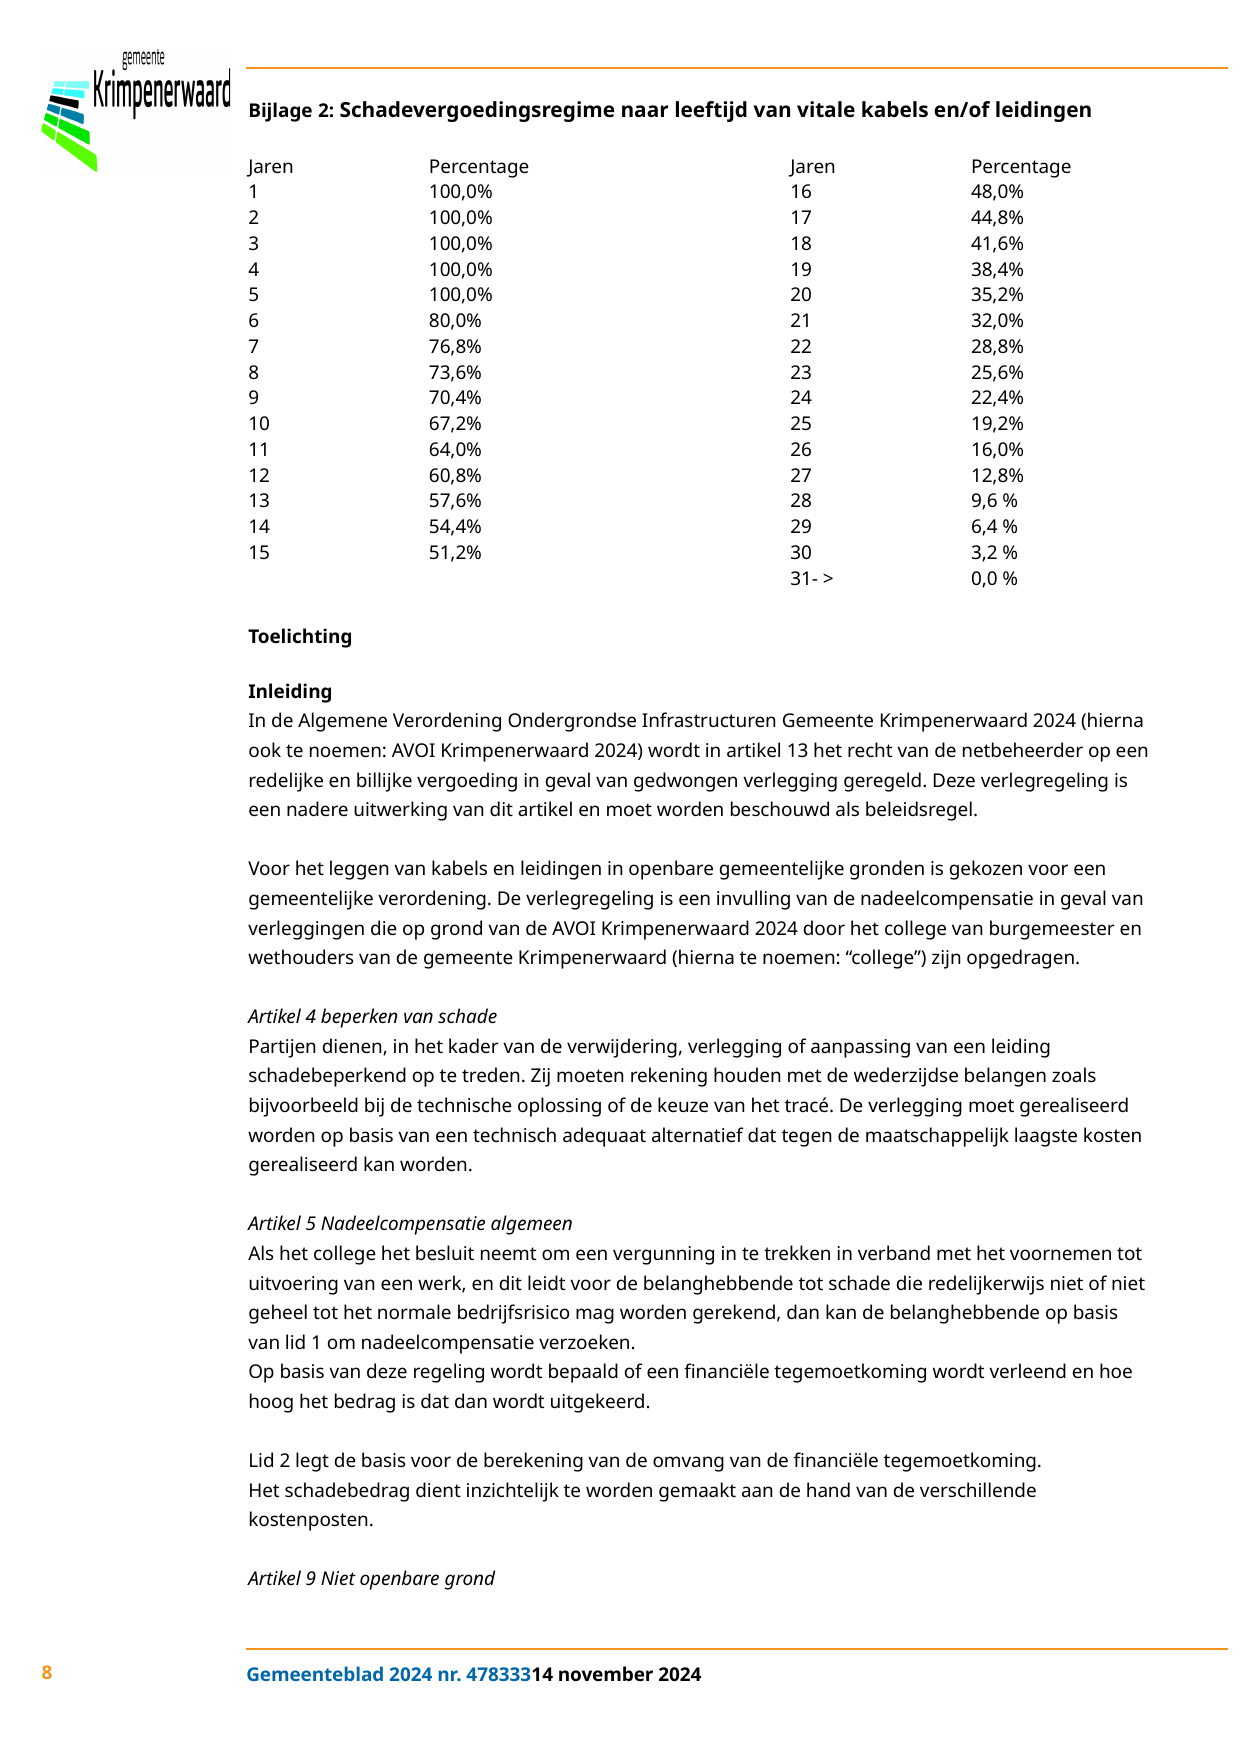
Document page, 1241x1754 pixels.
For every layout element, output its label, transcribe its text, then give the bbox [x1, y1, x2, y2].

table_cell 21 [790, 308, 971, 333]
table_cell [609, 359, 790, 384]
table_cell 25,6% [971, 359, 1152, 384]
table_cell [609, 488, 790, 513]
table_cell 0,0 % [971, 565, 1152, 590]
table_cell 100,0% [429, 256, 609, 282]
table_cell 17 [790, 205, 971, 230]
table_header Jaren [790, 153, 971, 179]
text Lid 2 legt de basis voor de berekening van de omvang van de financiële tegemoetkoming. [248, 1447, 1152, 1473]
text Bijlage 2: Schadevergoedingsregime naar leeftijd van vitale kabels en/of leidingen [248, 95, 1152, 123]
table_header Percentage [971, 153, 1152, 179]
table_cell 51,2% [429, 539, 609, 565]
text Het schadebedrag dient inzichtelijk te worden gemaakt aan de hand van de verschillende kostenposten. [248, 1477, 1152, 1532]
table_cell 28,8% [971, 333, 1152, 359]
table_cell 22,4% [971, 385, 1152, 410]
text Toelichting [248, 623, 1152, 649]
table_cell [609, 565, 790, 590]
table_cell [609, 230, 790, 256]
table_cell 23 [790, 359, 971, 384]
table_cell 5 [248, 282, 429, 307]
table_cell 70,4% [429, 385, 609, 410]
text Als het college het besluit neemt om een vergunning in te trekken in verband met het voornemen tot uitvoering van een werk, en dit leidt voor de belanghebbende tot schade die redelijkerwijs niet of niet geheel tot het normale bedrijfsrisico mag worden gerekend, dan kan de belanghebbende op basis van lid 1 om nadeelcompensatie verzoeken. [248, 1240, 1152, 1355]
table_cell 26 [790, 436, 971, 462]
table_cell 100,0% [429, 205, 609, 230]
table_cell 32,0% [971, 308, 1152, 333]
table_cell 22 [790, 333, 971, 359]
table_cell [609, 436, 790, 462]
text In de Algemene Verordening Ondergrondse Infrastructuren Gemeente Krimpenerwaard 2024 (hierna ook te noemen: AVOI Krimpenerwaard 2024) wordt in artikel 13 het recht van de netbeheerder op een redelijke en billijke vergoeding in geval van gedwongen verlegging geregeld. Deze verlegregeling is een nadere uitwerking van dit artikel en moet worden beschouwd als beleidsregel. [248, 708, 1152, 822]
table_cell 1 [248, 179, 429, 204]
table_cell [609, 539, 790, 565]
table_cell 28 [790, 488, 971, 513]
table_cell [609, 282, 790, 307]
table_cell [609, 333, 790, 359]
table_cell 7 [248, 333, 429, 359]
table_cell [609, 179, 790, 204]
table_cell 100,0% [429, 282, 609, 307]
table_cell 38,4% [971, 256, 1152, 282]
table_cell 18 [790, 230, 971, 256]
table_cell 100,0% [429, 230, 609, 256]
table_cell 16,0% [971, 436, 1152, 462]
table_cell 29 [790, 513, 971, 539]
table_cell 16 [790, 179, 971, 204]
table_cell 64,0% [429, 436, 609, 462]
table_cell [609, 308, 790, 333]
table_cell 14 [248, 513, 429, 539]
table_cell 24 [790, 385, 971, 410]
table_cell [609, 462, 790, 487]
text Artikel 4 beperken van schade [248, 1003, 1152, 1029]
text Voor het leggen van kabels en leidingen in openbare gemeentelijke gronden is gekozen voor een gemeentelijke verordening. De verlegregeling is een invulling van de nadeelcompensatie in geval van verleggingen die op grond van de AVOI Krimpenerwaard 2024 door het college van burgemeester en wethouders van de gemeente Krimpenerwaard (hierna te noemen: “college”) zijn opgedragen. [248, 856, 1152, 970]
table_cell 35,2% [971, 282, 1152, 307]
text Artikel 9 Niet openbare grond [248, 1566, 1152, 1591]
table_cell 44,8% [971, 205, 1152, 230]
table_cell 15 [248, 539, 429, 565]
table_cell 9 [248, 385, 429, 410]
table_cell 6,4 % [971, 513, 1152, 539]
table_cell 60,8% [429, 462, 609, 487]
text Inleiding [248, 678, 1152, 704]
table_cell 27 [790, 462, 971, 487]
table_cell [429, 565, 609, 590]
picture [41, 47, 231, 172]
table_cell 2 [248, 205, 429, 230]
table_cell 12,8% [971, 462, 1152, 487]
table_header Jaren [248, 153, 429, 179]
table_header [609, 153, 790, 179]
table_cell 13 [248, 488, 429, 513]
table_header Percentage [429, 153, 609, 179]
table_cell 8 [248, 359, 429, 384]
table_cell 20 [790, 282, 971, 307]
table_cell 31- > [790, 565, 971, 590]
table_cell 4 [248, 256, 429, 282]
table_cell [609, 513, 790, 539]
table_cell [609, 256, 790, 282]
table_cell 25 [790, 410, 971, 436]
table_cell 3 [248, 230, 429, 256]
table_cell 6 [248, 308, 429, 333]
table_cell 48,0% [971, 179, 1152, 204]
table_cell 12 [248, 462, 429, 487]
table_cell 80,0% [429, 308, 609, 333]
table_cell 19 [790, 256, 971, 282]
table_cell 76,8% [429, 333, 609, 359]
table_cell 3,2 % [971, 539, 1152, 565]
table_cell 73,6% [429, 359, 609, 384]
table_cell 30 [790, 539, 971, 565]
table_cell 10 [248, 410, 429, 436]
table_cell [609, 385, 790, 410]
table_cell [248, 565, 429, 590]
table_cell 67,2% [429, 410, 609, 436]
table_cell 9,6 % [971, 488, 1152, 513]
text Op basis van deze regeling wordt bepaald of een financiële tegemoetkoming wordt verleend en hoe hoog het bedrag is dat dan wordt uitgekeerd. [248, 1358, 1152, 1414]
table_cell [609, 205, 790, 230]
text Partijen dienen, in het kader van de verwijdering, verlegging of aanpassing van een leiding schadebeperkend op te treden. Zij moeten rekening houden met de wederzijdse belangen zoals bijvoorbeeld bij de technische oplossing of de keuze van het tracé. De verlegging moet gerealiseerd worden op basis van een technisch adequaat alternatief dat tegen de maatschappelijk laagste kosten gerealiseerd kan worden. [248, 1033, 1152, 1177]
text Artikel 5 Nadeelcompensatie algemeen [248, 1211, 1152, 1236]
table_cell 57,6% [429, 488, 609, 513]
table_cell 41,6% [971, 230, 1152, 256]
table_cell 54,4% [429, 513, 609, 539]
table_cell [609, 410, 790, 436]
table_cell 11 [248, 436, 429, 462]
table_cell 100,0% [429, 179, 609, 204]
table_cell 19,2% [971, 410, 1152, 436]
